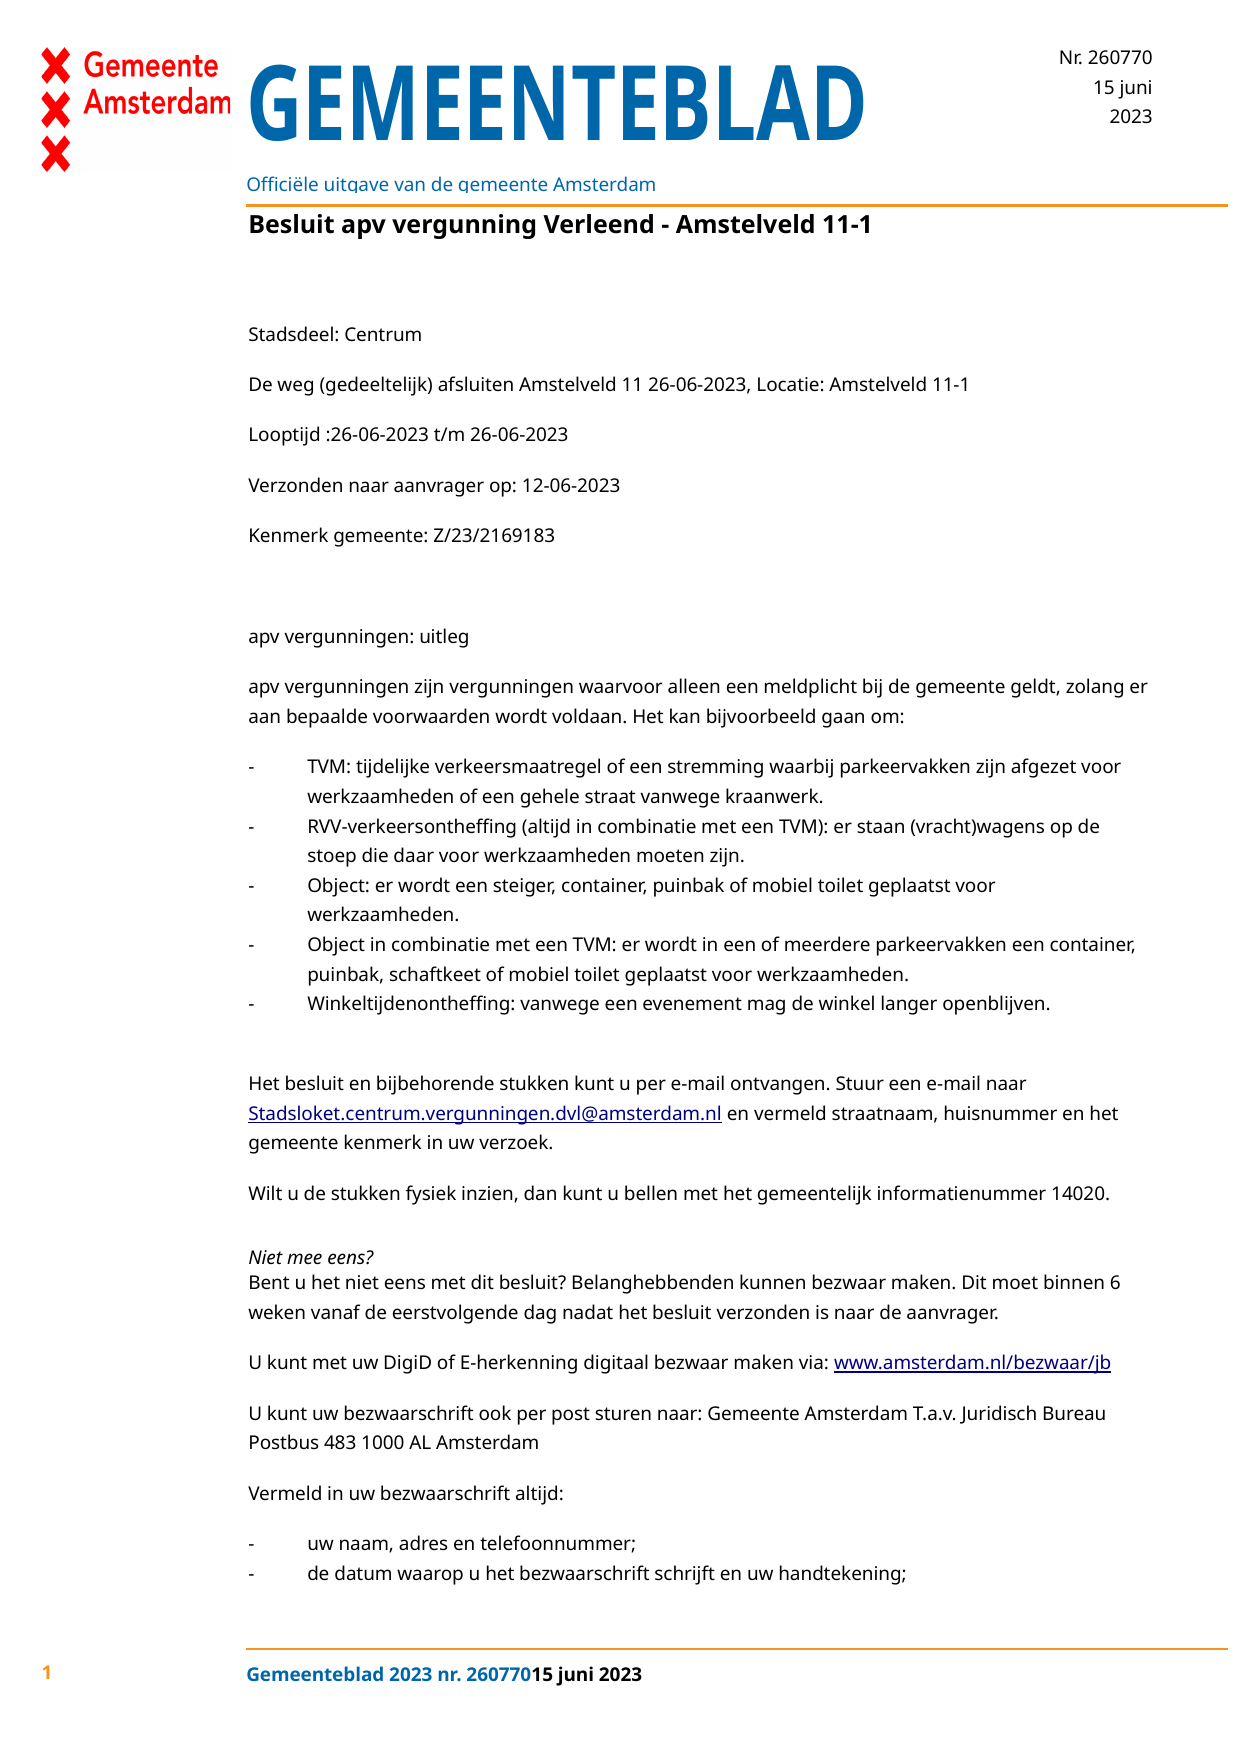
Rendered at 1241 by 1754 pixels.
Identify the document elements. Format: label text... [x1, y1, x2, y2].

text Stadsdeel: Centrum [248, 321, 1152, 346]
list Object: er wordt een steiger, container, puinbak of mobiel toilet geplaatst voor werkzaamheden. [248, 872, 1152, 927]
picture [41, 47, 231, 172]
text Niet mee eens? [248, 1244, 1152, 1269]
list TVM: tijdelijke verkeersmaatregel of een stremming waarbij parkeervakken zijn afgezet voor werkzaamheden of een gehele straat vanwege kraanwerk. [248, 754, 1152, 809]
text Het besluit en bijbehorende stukken kunt u per e-mail ontvangen. Stuur een e-mail naar Stadsloket.centrum.vergunningen.dvl@amsterdam.nl en vermeld straatnaam, huisnummer en het gemeente kenmerk in uw verzoek. [248, 1070, 1152, 1155]
text apv vergunningen zijn vergunningen waarvoor alleen een meldplicht bij de gemeente geldt, zolang er aan bepaalde voorwaarden wordt voldaan. Het kan bijvoorbeeld gaan om: [248, 674, 1152, 729]
text Bent u het niet eens met dit besluit? Belanghebbenden kunnen bezwaar maken. Dit moet binnen 6 weken vanaf de eerstvolgende dag nadat het besluit verzonden is naar de aanvrager. [248, 1269, 1152, 1325]
text Kenmerk gemeente: Z/23/2169183 [248, 522, 1152, 548]
text Vermeld in uw bezwaarschrift altijd: [248, 1480, 1152, 1506]
text Wilt u de stukken fysiek inzien, dan kunt u bellen met het gemeentelijk informatienummer 14020. [248, 1180, 1152, 1206]
list uw naam, adres en telefoonnummer; [248, 1530, 1152, 1556]
list Object in combinatie met een TVM: er wordt in een of meerdere parkeervakken een container, puinbak, schaftkeet of mobiel toilet geplaatst voor werkzaamheden. [248, 931, 1152, 986]
text De weg (gedeeltelijk) afsluiten Amstelveld 11 26-06-2023, Locatie: Amstelveld 11-1 [248, 371, 1152, 397]
text apv vergunningen: uitleg [248, 623, 1152, 649]
text U kunt met uw DigiD of E-herkenning digitaal bezwaar maken via: www.amsterdam.nl/bezwaar/jb [248, 1349, 1152, 1375]
text U kunt uw bezwaarschrift ook per post sturen naar: Gemeente Amsterdam T.a.v. Juridisch Bureau Postbus 483 1000 AL Amsterdam [248, 1400, 1152, 1455]
text Looptijd :26-06-2023 t/m 26-06-2023 [248, 422, 1152, 447]
text Verzonden naar aanvrager op: 12-06-2023 [248, 472, 1152, 498]
list Winkeltijdenontheffing: vanwege een evenement mag de winkel langer openblijven. [248, 990, 1152, 1016]
list de datum waarop u het bezwaarschrift schrijft en uw handtekening; [248, 1560, 1152, 1586]
list RVV-verkeersontheffing (altijd in combinatie met een TVM): er staan (vracht)wagens op de stoep die daar voor werkzaamheden moeten zijn. [248, 813, 1152, 868]
text Besluit apv vergunning Verleend - Amstelveld 11-1 [248, 207, 1152, 241]
